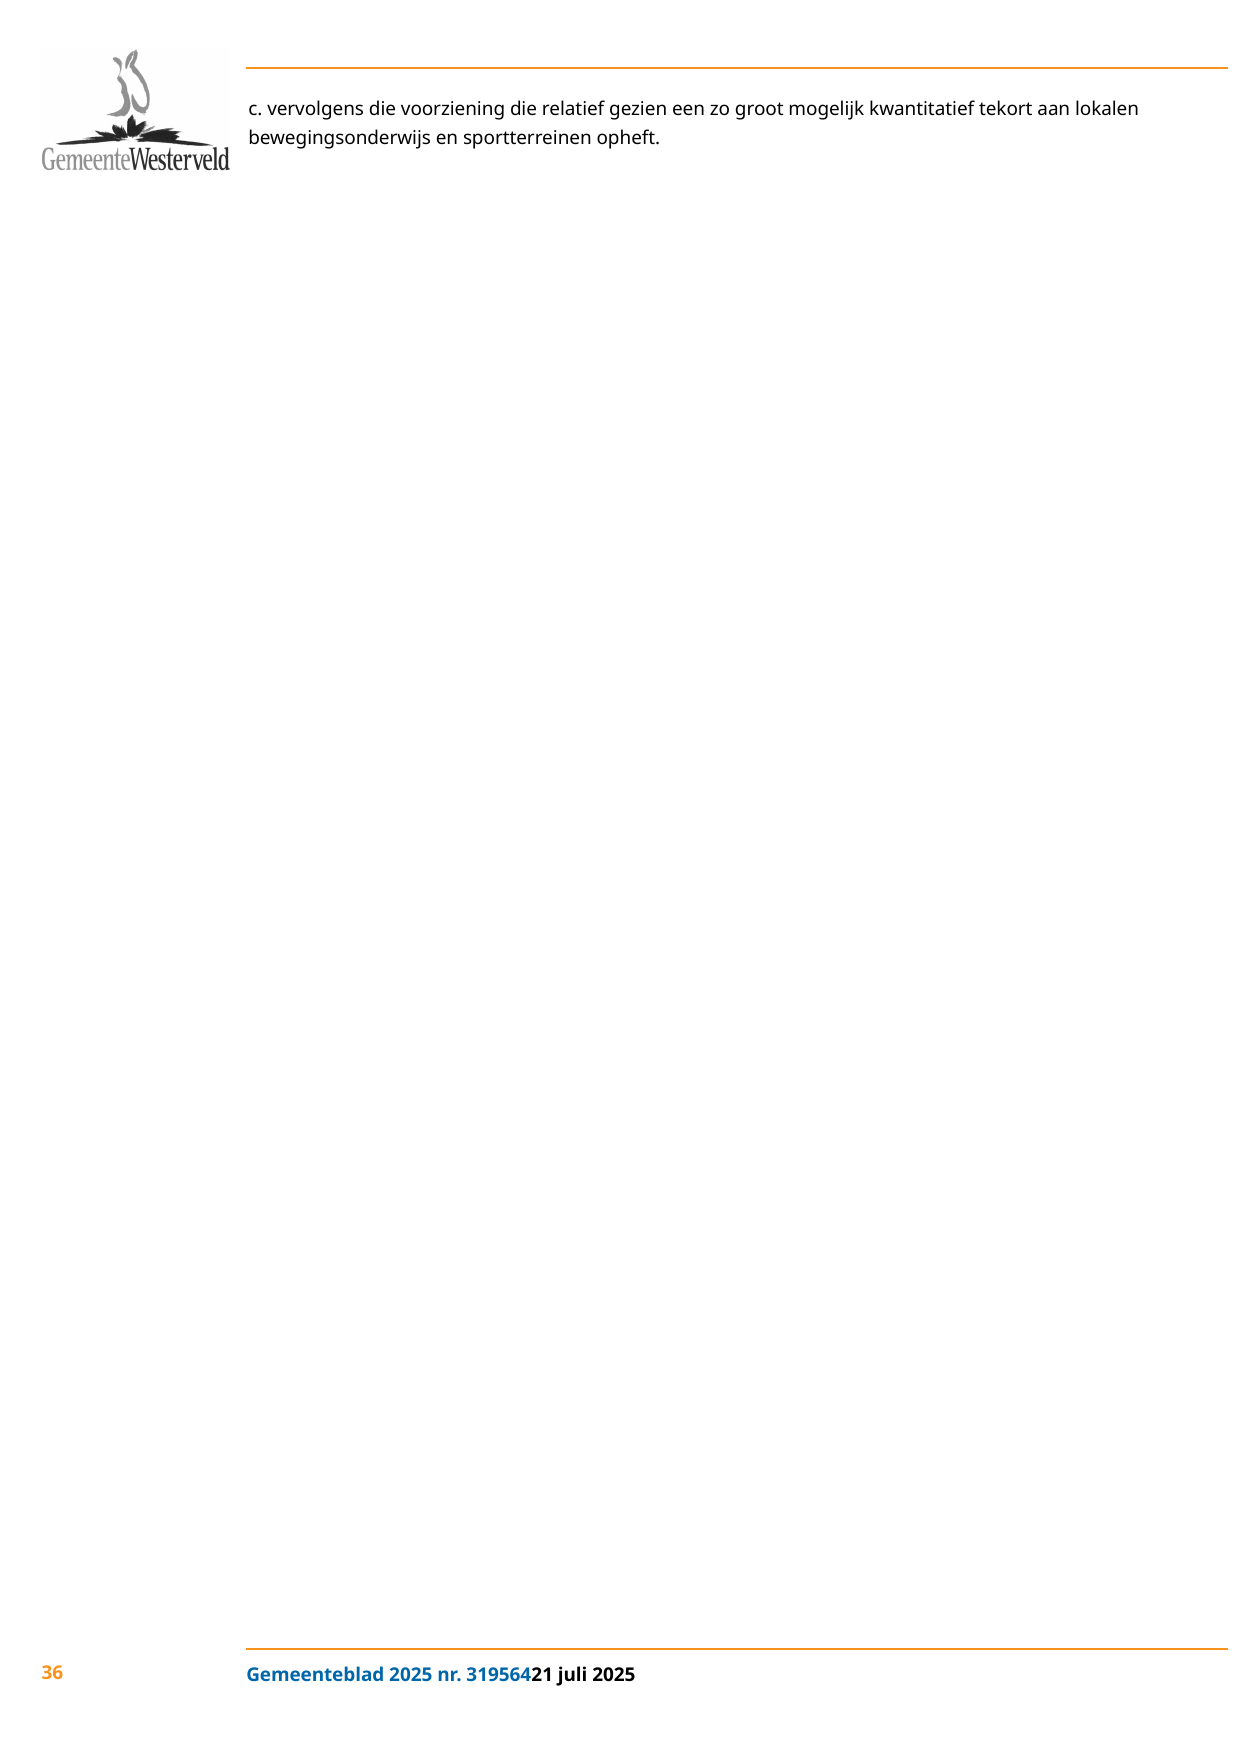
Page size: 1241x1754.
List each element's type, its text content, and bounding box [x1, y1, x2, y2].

picture [41, 47, 231, 172]
text c. vervolgens die voorziening die relatief gezien een zo groot mogelijk kwantitatief tekort aan lokalen bewegingsonderwijs en sportterreinen opheft. [248, 95, 1152, 150]
